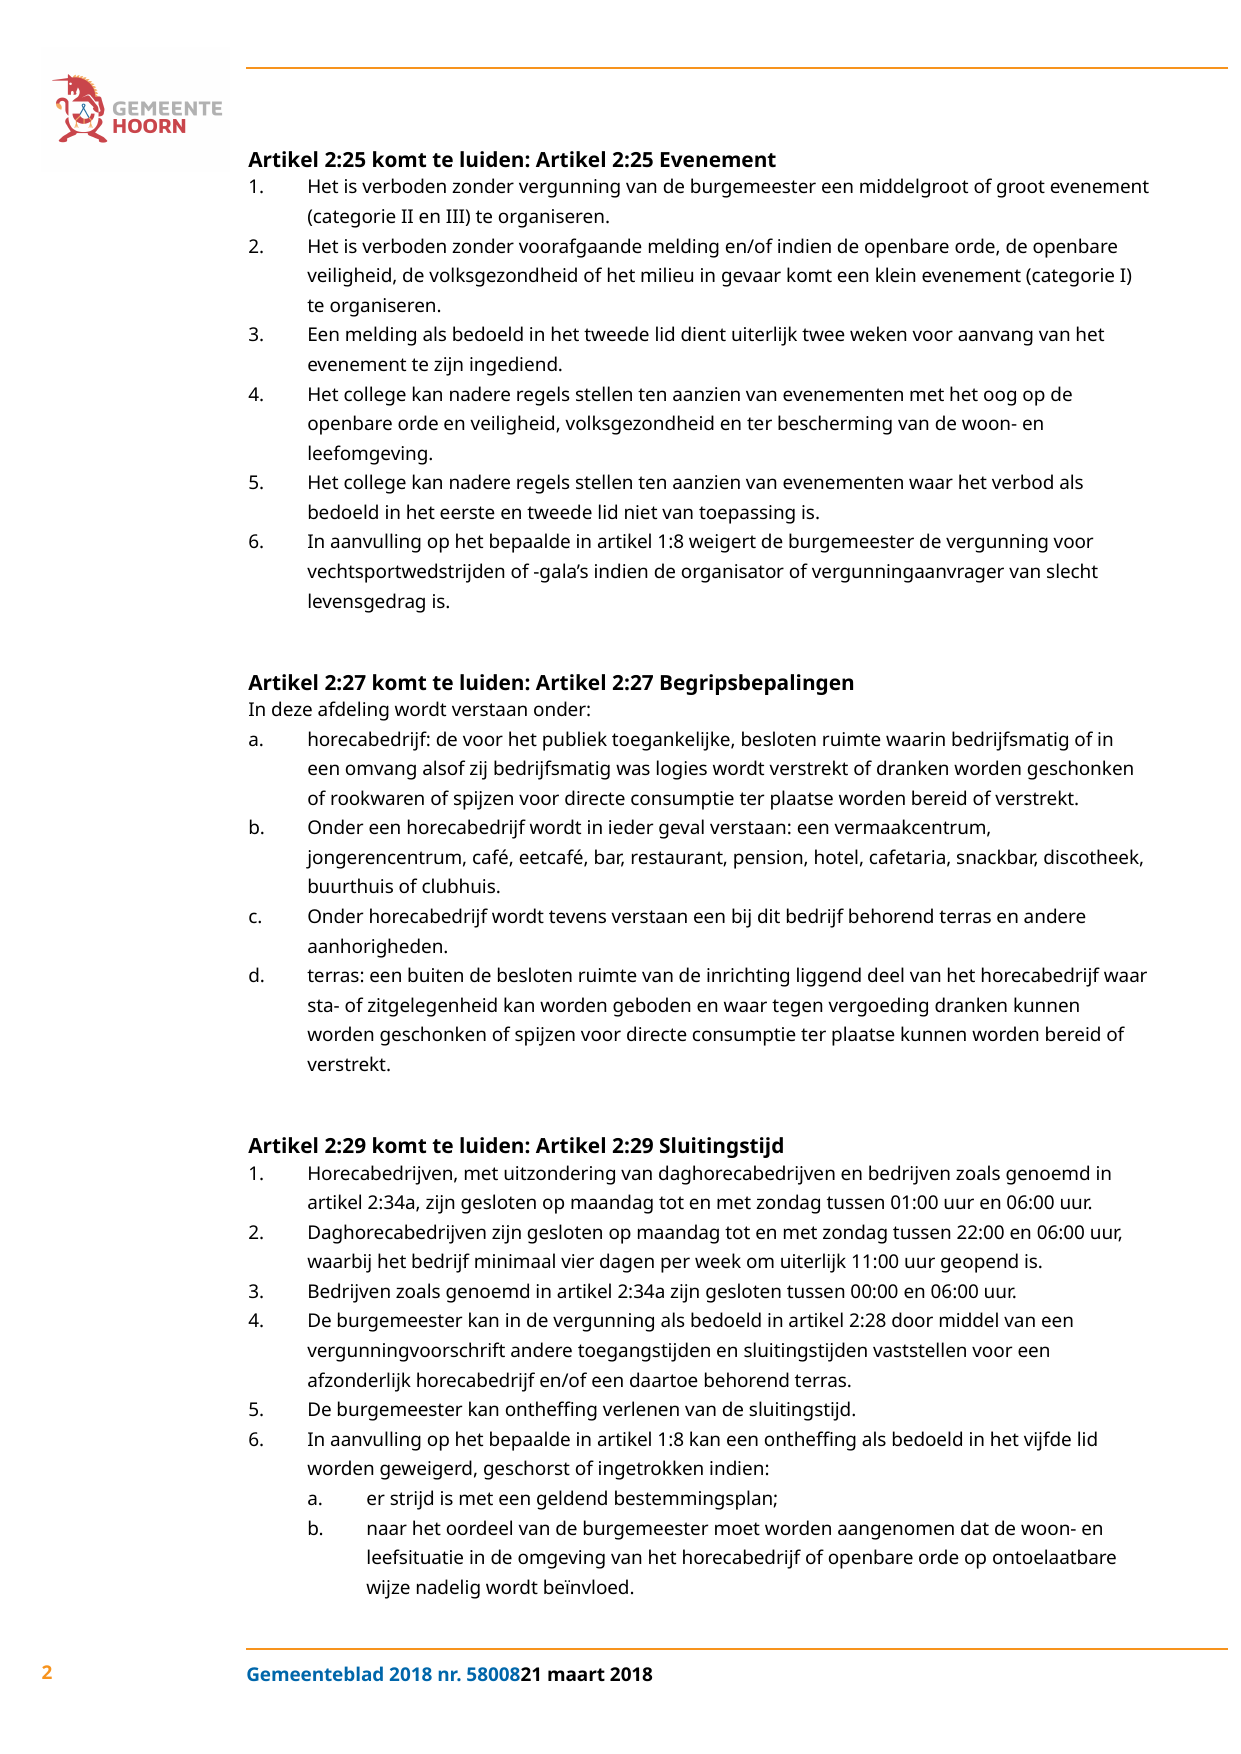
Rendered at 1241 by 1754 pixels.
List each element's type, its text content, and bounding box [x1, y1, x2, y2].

list Bedrijven zoals genoemd in artikel 2:34a zijn gesloten tussen 00:00 en 06:00 uur. [248, 1278, 1152, 1304]
list horecabedrijf: de voor het publiek toegankelijke, besloten ruimte waarin bedrijfsmatig of in een omvang alsof zij bedrijfsmatig was logies wordt verstrekt of dranken worden geschonken of rookwaren of spijzen voor directe consumptie ter plaatse worden bereid of verstrekt. [248, 726, 1152, 811]
list Onder horecabedrijf wordt tevens verstaan een bij dit bedrijf behorend terras en andere aanhorigheden. [248, 903, 1152, 959]
list Het is verboden zonder voorafgaande melding en/of indien de openbare orde, de openbare veiligheid, de volksgezondheid of het milieu in gevaar komt een klein evenement (categorie I) te organiseren. [248, 233, 1152, 318]
text Artikel 2:29 komt te luiden: Artikel 2:29 Sluitingstijd [248, 1131, 1152, 1160]
text In deze afdeling wordt verstaan onder: [248, 696, 1152, 722]
list In aanvulling op het bepaalde in artikel 1:8 kan een ontheffing als bedoeld in het vijfde lid worden geweigerd, geschorst of ingetrokken indien: [248, 1426, 1152, 1481]
list er strijd is met een geldend bestemmingsplan; [307, 1485, 1152, 1511]
list Het college kan nadere regels stellen ten aanzien van evenementen met het oog op de openbare orde en veiligheid, volksgezondheid en ter bescherming van de woon- en leefomgeving. [248, 381, 1152, 466]
list In aanvulling op het bepaalde in artikel 1:8 weigert de burgemeester de vergunning voor vechtsportwedstrijden of -gala’s indien de organisator of vergunningaanvrager van slecht levensgedrag is. [248, 529, 1152, 613]
list naar het oordeel van de burgemeester moet worden aangenomen dat de woon- en leefsituatie in de omgeving van het horecabedrijf of openbare orde op ontoelaatbare wijze nadelig wordt beïnvloed. [307, 1515, 1152, 1599]
text Artikel 2:27 komt te luiden: Artikel 2:27 Begripsbepalingen [248, 668, 1152, 696]
list Een melding als bedoeld in het tweede lid dient uiterlijk twee weken voor aanvang van het evenement te zijn ingediend. [248, 322, 1152, 377]
list terras: een buiten de besloten ruimte van de inrichting liggend deel van het horecabedrijf waar sta- of zitgelegenheid kan worden geboden en waar tegen vergoeding dranken kunnen worden geschonken of spijzen voor directe consumptie ter plaatse kunnen worden bereid of verstrekt. [248, 962, 1152, 1077]
text Artikel 2:25 komt te luiden: Artikel 2:25 Evenement [248, 145, 1152, 174]
picture [41, 47, 231, 172]
list Daghorecabedrijven zijn gesloten op maandag tot en met zondag tussen 22:00 en 06:00 uur, waarbij het bedrijf minimaal vier dagen per week om uiterlijk 11:00 uur geopend is. [248, 1219, 1152, 1274]
list Onder een horecabedrijf wordt in ieder geval verstaan: een vermaakcentrum, jongerencentrum, café, eetcafé, bar, restaurant, pension, hotel, cafetaria, snackbar, discotheek, buurthuis of clubhuis. [248, 814, 1152, 899]
list Het college kan nadere regels stellen ten aanzien van evenementen waar het verbod als bedoeld in het eerste en tweede lid niet van toepassing is. [248, 469, 1152, 525]
list Horecabedrijven, met uitzondering van daghorecabedrijven en bedrijven zoals genoemd in artikel 2:34a, zijn gesloten op maandag tot en met zondag tussen 01:00 uur en 06:00 uur. [248, 1160, 1152, 1215]
list De burgemeester kan in de vergunning als bedoeld in artikel 2:28 door middel van een vergunningvoorschrift andere toegangstijden en sluitingstijden vaststellen voor een afzonderlijk horecabedrijf en/of een daartoe behorend terras. [248, 1308, 1152, 1392]
list De burgemeester kan ontheffing verlenen van de sluitingstijd. [248, 1396, 1152, 1422]
list Het is verboden zonder vergunning van de burgemeester een middelgroot of groot evenement (categorie II en III) te organiseren. [248, 174, 1152, 229]
